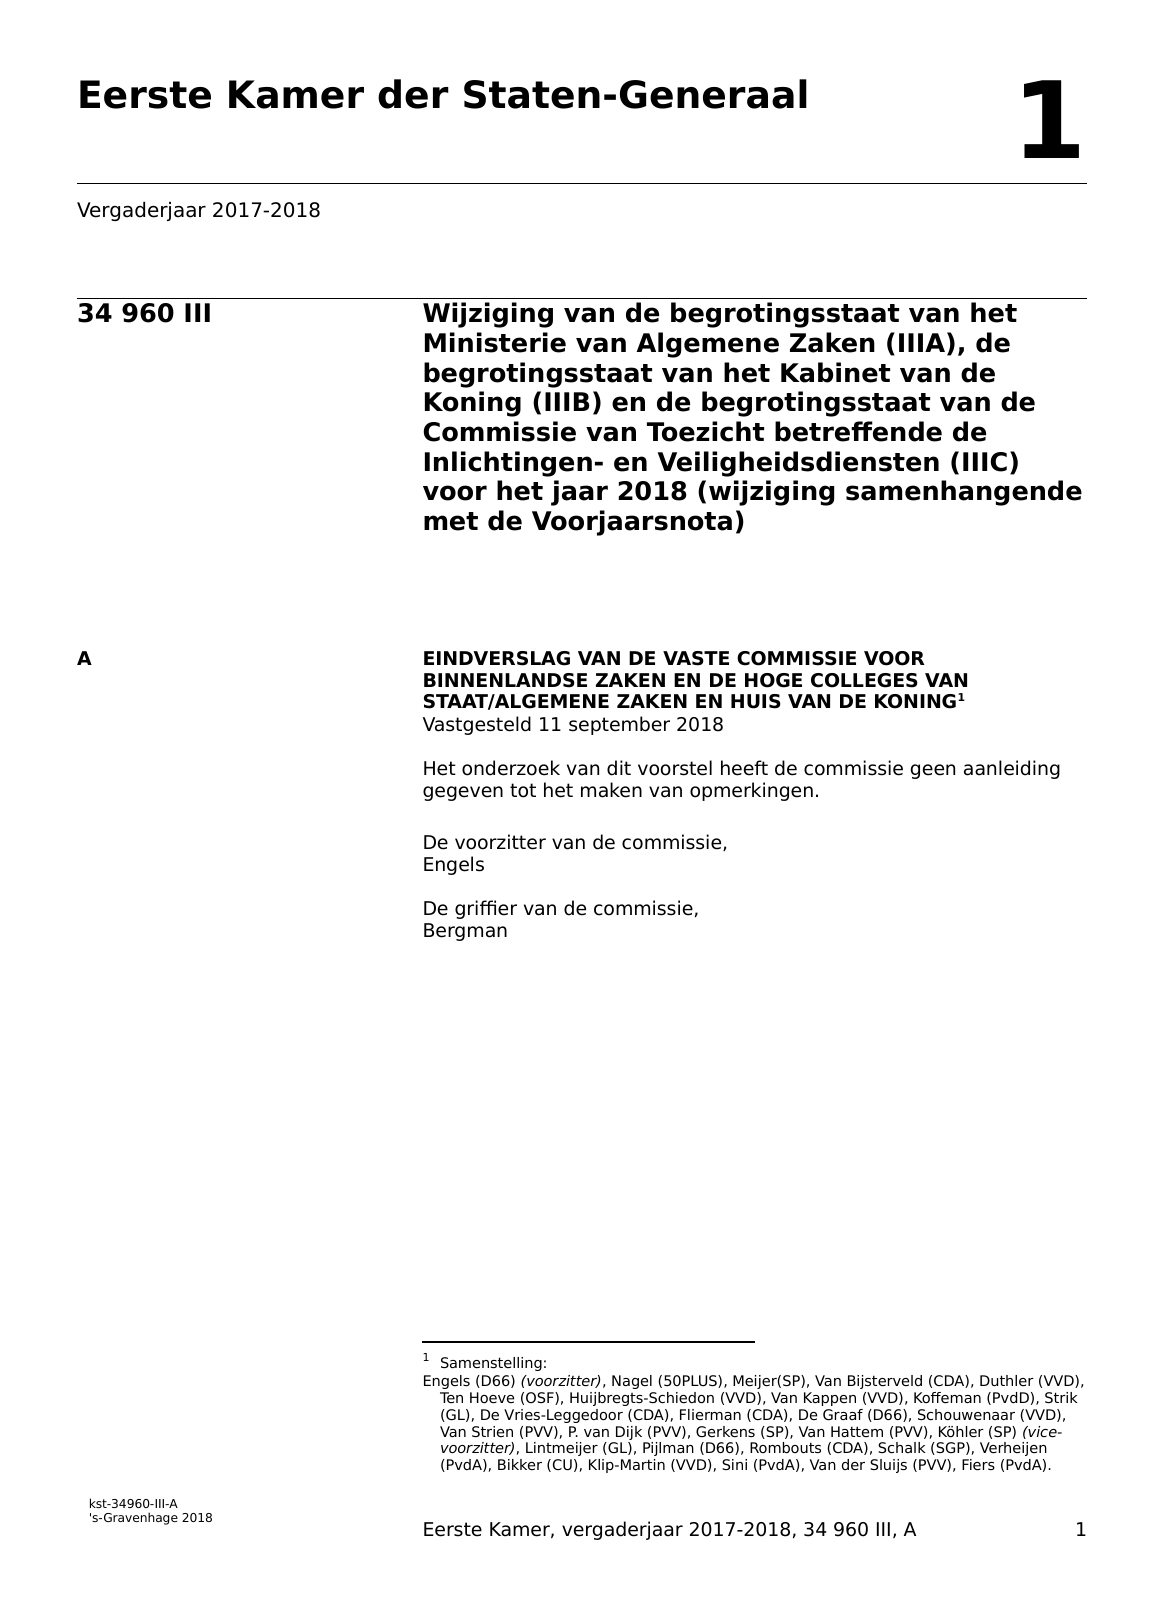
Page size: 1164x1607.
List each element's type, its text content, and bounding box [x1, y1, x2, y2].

subtitle 34 960 III Wijziging van de begrotingsstaat van het Ministerie van Algemene Zaken (IIIA), de begrotingsstaat van het Kabinet van de Koning (IIIB) en de begrotingsstaat van de Commissie van Toezicht betreffende de Inlichtingen- en Veiligheidsdiensten (IIIC) voor het jaar 2018 (wijziging samenhangende met de Voorjaarsnota) [77, 299, 1087, 536]
text De voorzitter van de commissie, Engels [422, 832, 1087, 876]
table_cell Vergaderjaar 2017-2018 [77, 184, 1087, 298]
text kst-34960-III-A [88, 1497, 323, 1511]
text Engels (D66) (voorzitter), Nagel (50PLUS), Meijer(SP), Van Bijsterveld (CDA), Duthler (VVD), Ten Hoeve (OSF), Huijbregts-Schiedon (VVD), Van Kappen (VVD), Koffeman (PvdD), Strik (GL), De Vries-Leggedoor (CDA), Flierman (CDA), De Graaf (D66), Schouwenaar (VVD), Van Strien (PVV), P. van Dijk (PVV), Gerkens (SP), Van Hattem (PVV), Köhler (SP) (vice-voorzitter), Lintmeijer (GL), Pijlman (D66), Rombouts (CDA), Schalk (SGP), Verheijen (PvdA), Bikker (CU), Klip-Martin (VVD), Sini (PvdA), Van der Sluijs (PVV), Fiers (PvdA). [422, 1373, 1087, 1474]
text De griffier van de commissie, Bergman [422, 898, 1087, 942]
text 's-Gravenhage 2018 [88, 1511, 323, 1525]
subtitle A EINDVERSLAG VAN DE VASTE COMMISSIE VOOR BINNENLANDSE ZAKEN EN DE HOGE COLLEGES VAN STAAT/ALGEMENE ZAKEN EN HUIS VAN DE KONING [77, 647, 1087, 713]
table_header 1 [886, 59, 1087, 183]
text Samenstelling: [422, 1351, 1087, 1373]
text Het onderzoek van dit voorstel heeft de commissie geen aanleiding gegeven tot het maken van opmerkingen. [422, 758, 1087, 802]
text Vastgesteld 11 september 2018 [422, 713, 1087, 735]
table_header Eerste Kamer der Staten-Generaal [77, 59, 886, 183]
